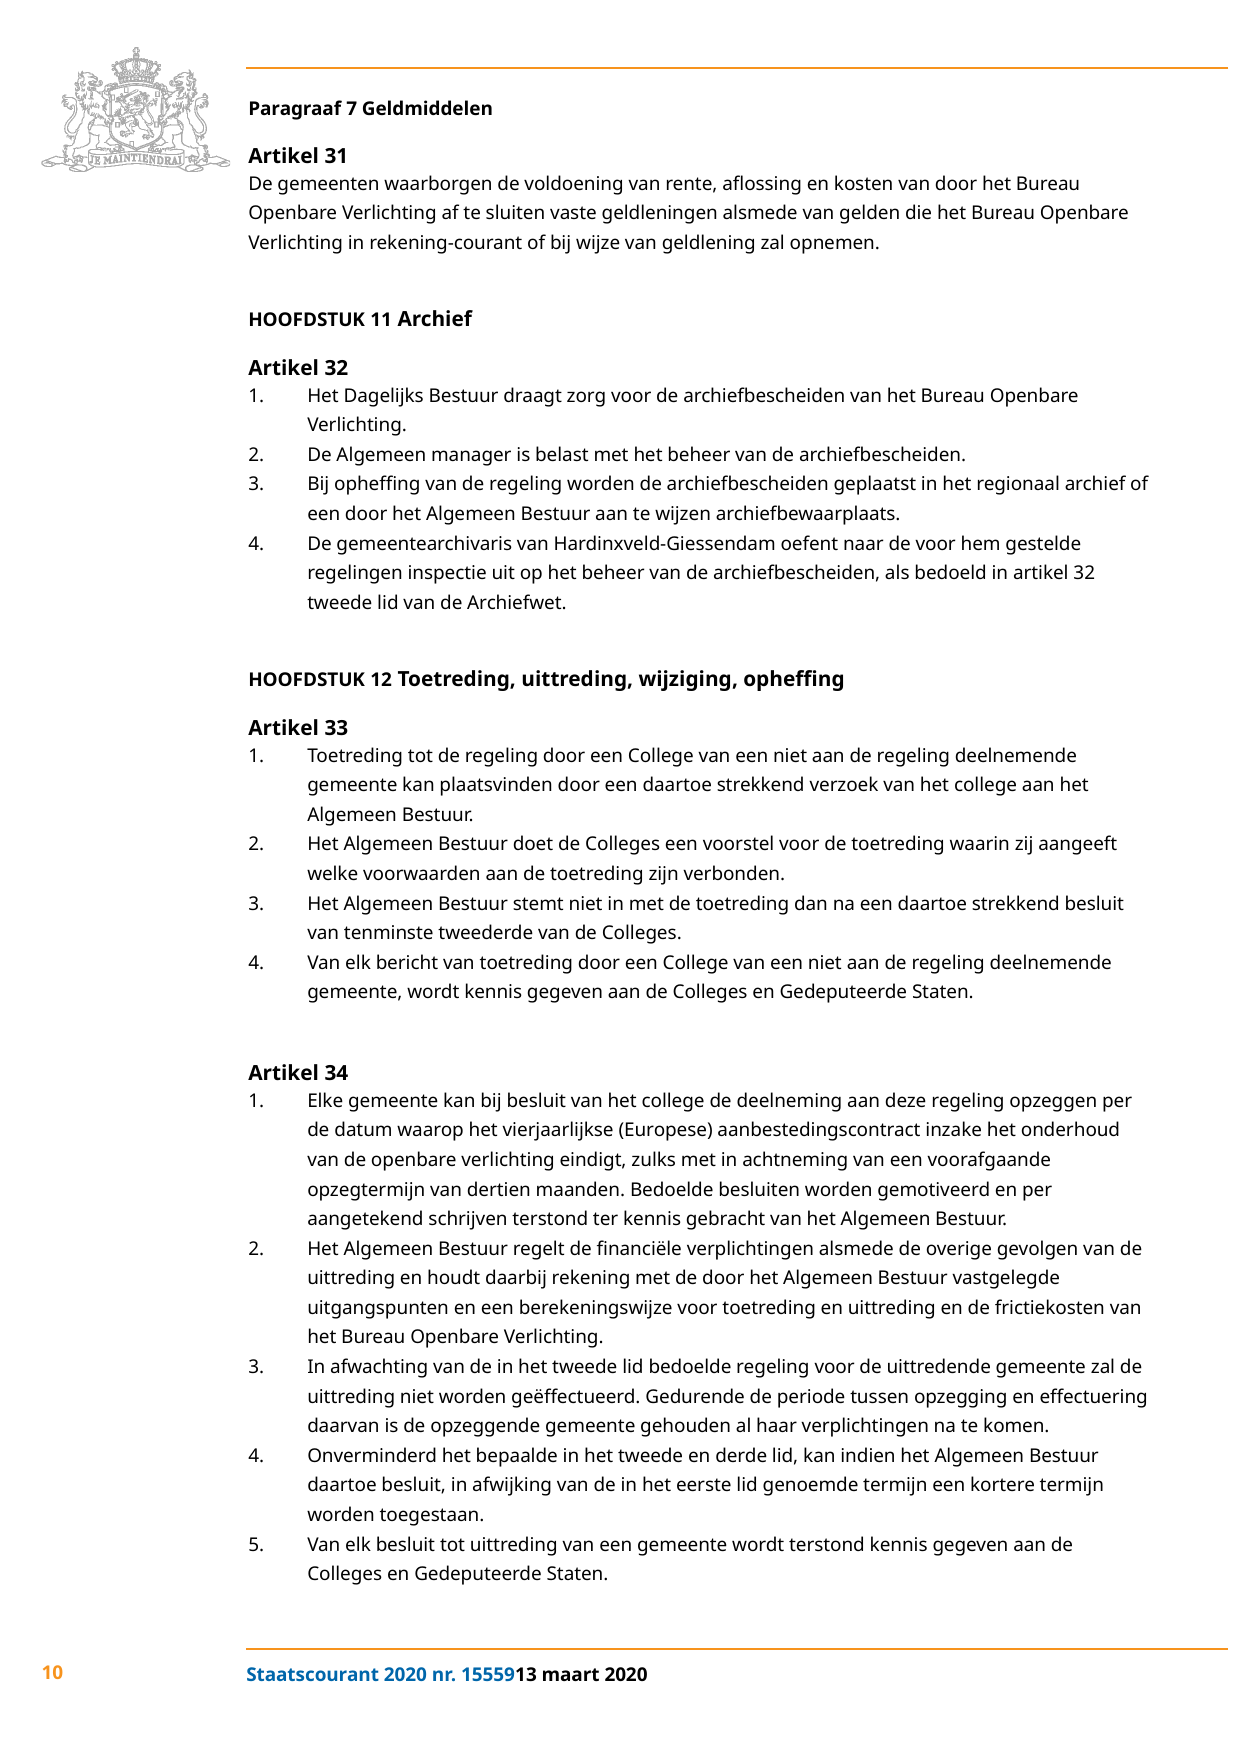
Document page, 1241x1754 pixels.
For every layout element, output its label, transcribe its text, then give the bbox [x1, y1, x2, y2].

text Artikel 32 [248, 353, 1152, 382]
text Artikel 31 [248, 141, 1152, 170]
list Elke gemeente kan bij besluit van het college de deelneming aan deze regeling opzeggen per de datum waarop het vierjaarlijkse (Europese) aanbestedingscontract inzake het onderhoud van de openbare verlichting eindigt, zulks met in achtneming van een voorafgaande opzegtermijn van dertien maanden. Bedoelde besluiten worden gemotiveerd en per aangetekend schrijven terstond ter kennis gebracht van het Algemeen Bestuur. [248, 1087, 1152, 1231]
list Het Dagelijks Bestuur draagt zorg voor de archiefbescheiden van het Bureau Openbare Verlichting. [248, 382, 1152, 437]
list De gemeentearchivaris van Hardinxveld-Giessendam oefent naar de voor hem gestelde regelingen inspectie uit op het beheer van de archiefbescheiden, als bedoeld in artikel 32 tweede lid van de Archiefwet. [248, 530, 1152, 615]
list In afwachting van de in het tweede lid bedoelde regeling voor de uittredende gemeente zal de uittreding niet worden geëffectueerd. Gedurende de periode tussen opzegging en effectuering daarvan is de opzeggende gemeente gehouden al haar verplichtingen na te komen. [248, 1353, 1152, 1438]
list Van elk bericht van toetreding door een College van een niet aan de regeling deelnemende gemeente, wordt kennis gegeven aan de Colleges en Gedeputeerde Staten. [248, 949, 1152, 1004]
text Paragraaf 7 Geldmiddelen [248, 95, 1152, 121]
list Het Algemeen Bestuur regelt de financiële verplichtingen alsmede de overige gevolgen van de uittreding en houdt daarbij rekening met de door het Algemeen Bestuur vastgelegde uitgangspunten en een berekeningswijze voor toetreding en uittreding en de frictiekosten van het Bureau Openbare Verlichting. [248, 1235, 1152, 1349]
text HOOFDSTUK 11 Archief [248, 304, 1152, 333]
picture [41, 47, 231, 172]
text HOOFDSTUK 12 Toetreding, uittreding, wijziging, opheffing [248, 664, 1152, 693]
list De Algemeen manager is belast met het beheer van de archiefbescheiden. [248, 441, 1152, 467]
text Artikel 33 [248, 713, 1152, 742]
list Van elk besluit tot uittreding van een gemeente wordt terstond kennis gegeven aan de Colleges en Gedeputeerde Staten. [248, 1531, 1152, 1586]
list Het Algemeen Bestuur doet de Colleges een voorstel voor de toetreding waarin zij aangeeft welke voorwaarden aan de toetreding zijn verbonden. [248, 831, 1152, 886]
text De gemeenten waarborgen de voldoening van rente, aflossing en kosten van door het Bureau Openbare Verlichting af te sluiten vaste geldleningen alsmede van gelden die het Bureau Openbare Verlichting in rekening-courant of bij wijze van geldlening zal opnemen. [248, 170, 1152, 255]
list Onverminderd het bepaalde in het tweede en derde lid, kan indien het Algemeen Bestuur daartoe besluit, in afwijking van de in het eerste lid genoemde termijn een kortere termijn worden toegestaan. [248, 1442, 1152, 1527]
list Toetreding tot de regeling door een College van een niet aan de regeling deelnemende gemeente kan plaatsvinden door een daartoe strekkend verzoek van het college aan het Algemeen Bestuur. [248, 742, 1152, 827]
list Het Algemeen Bestuur stemt niet in met de toetreding dan na een daartoe strekkend besluit van tenminste tweederde van de Colleges. [248, 890, 1152, 945]
list Bij opheffing van de regeling worden de archiefbescheiden geplaatst in het regionaal archief of een door het Algemeen Bestuur aan te wijzen archiefbewaarplaats. [248, 471, 1152, 526]
text Artikel 34 [248, 1058, 1152, 1087]
